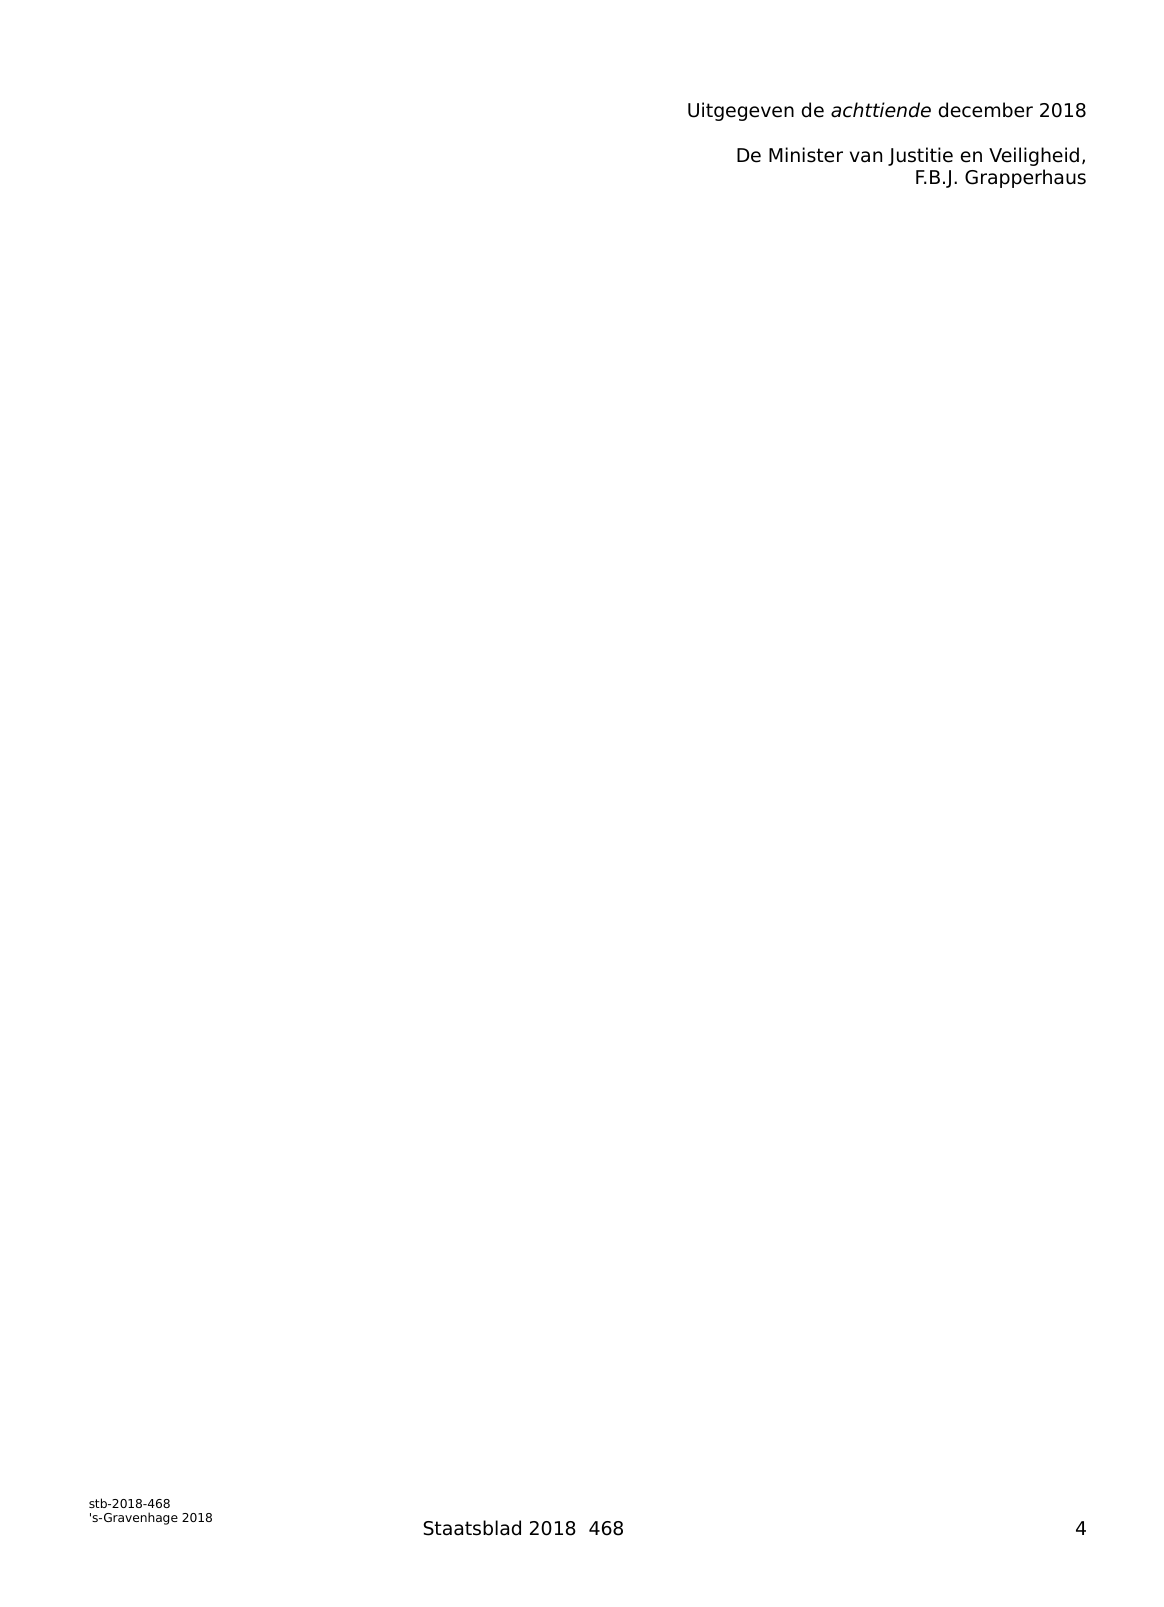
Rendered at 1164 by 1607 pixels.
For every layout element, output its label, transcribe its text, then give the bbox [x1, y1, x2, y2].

text stb-2018-468 [88, 1497, 323, 1511]
text Uitgegeven de achttiende december 2018 [422, 100, 1087, 122]
text 's-Gravenhage 2018 [88, 1511, 323, 1525]
text De Minister van Justitie en Veiligheid, F.B.J. Grapperhaus [422, 144, 1087, 188]
